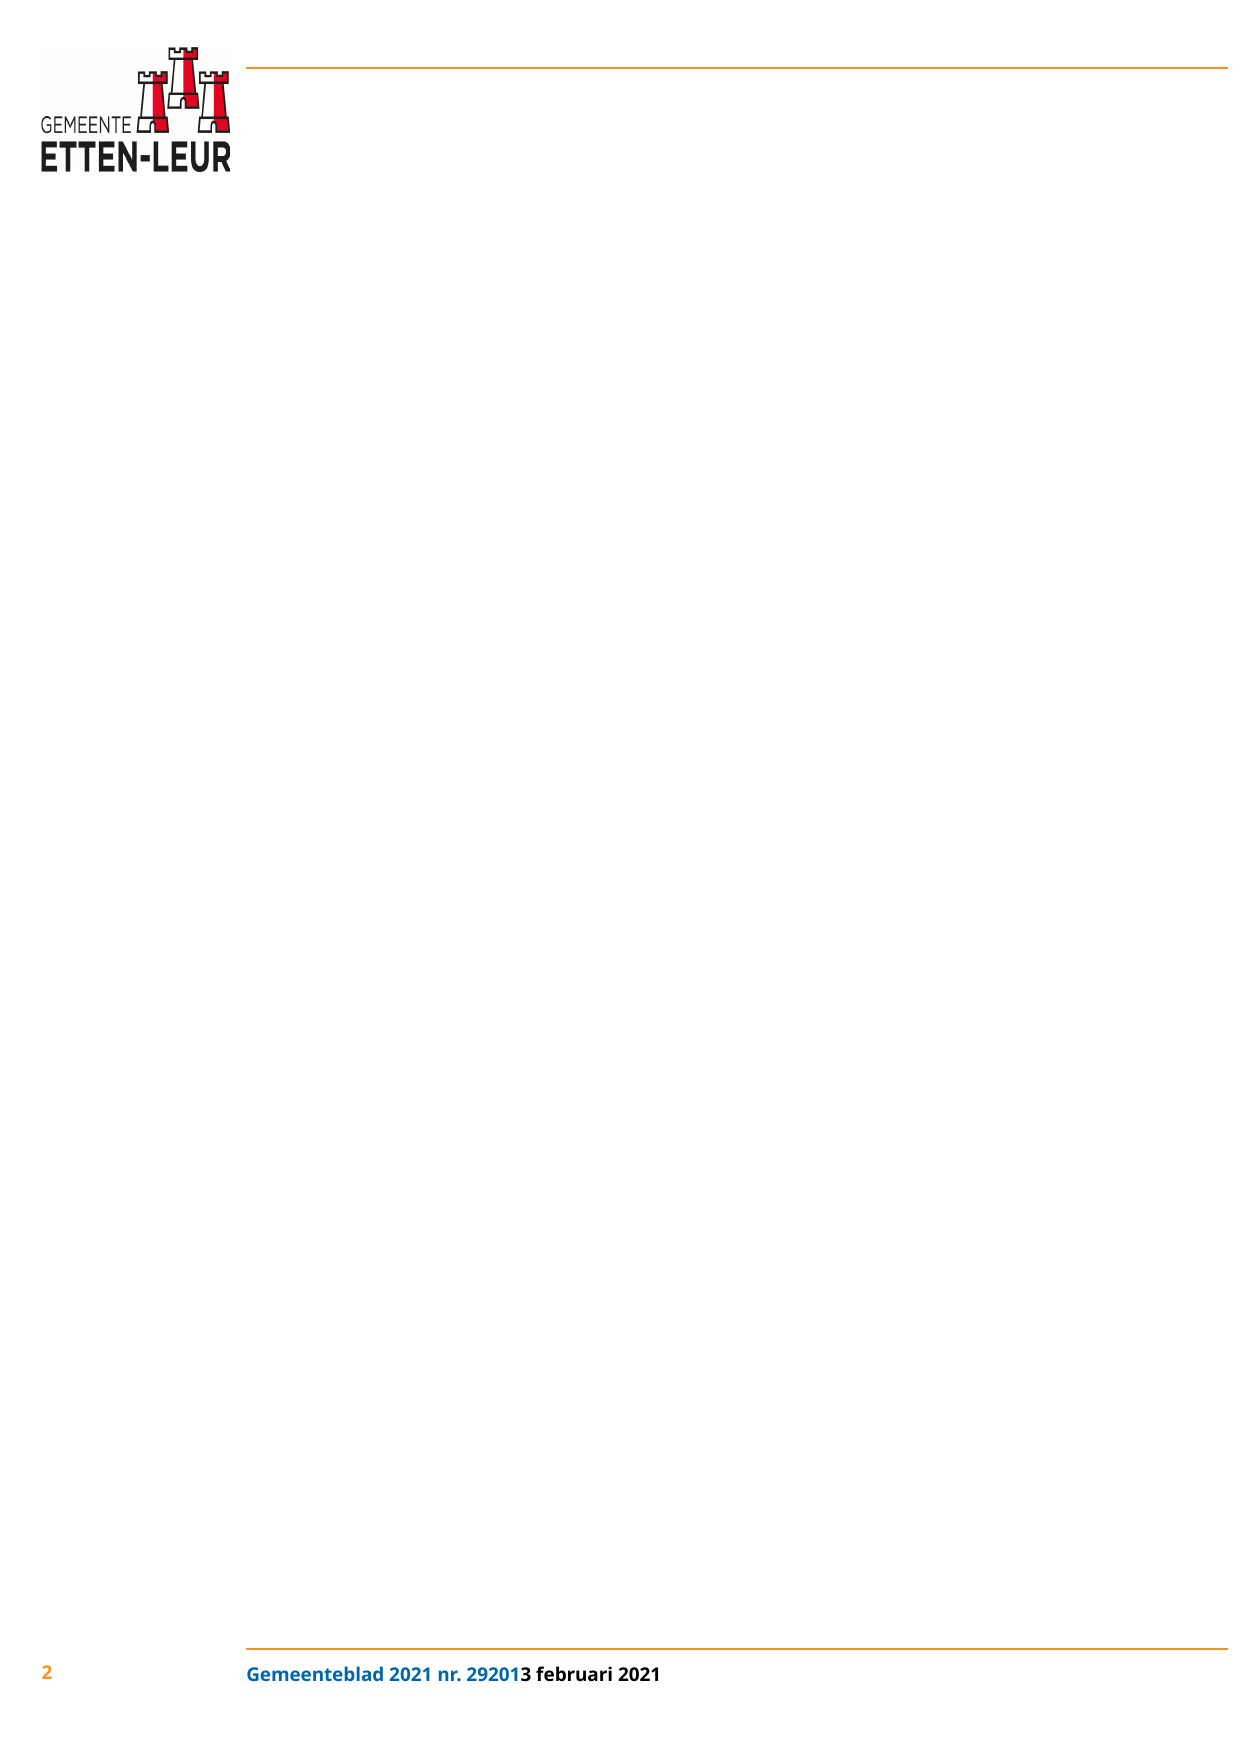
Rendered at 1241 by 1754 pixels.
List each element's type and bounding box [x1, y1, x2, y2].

picture [41, 47, 231, 172]
